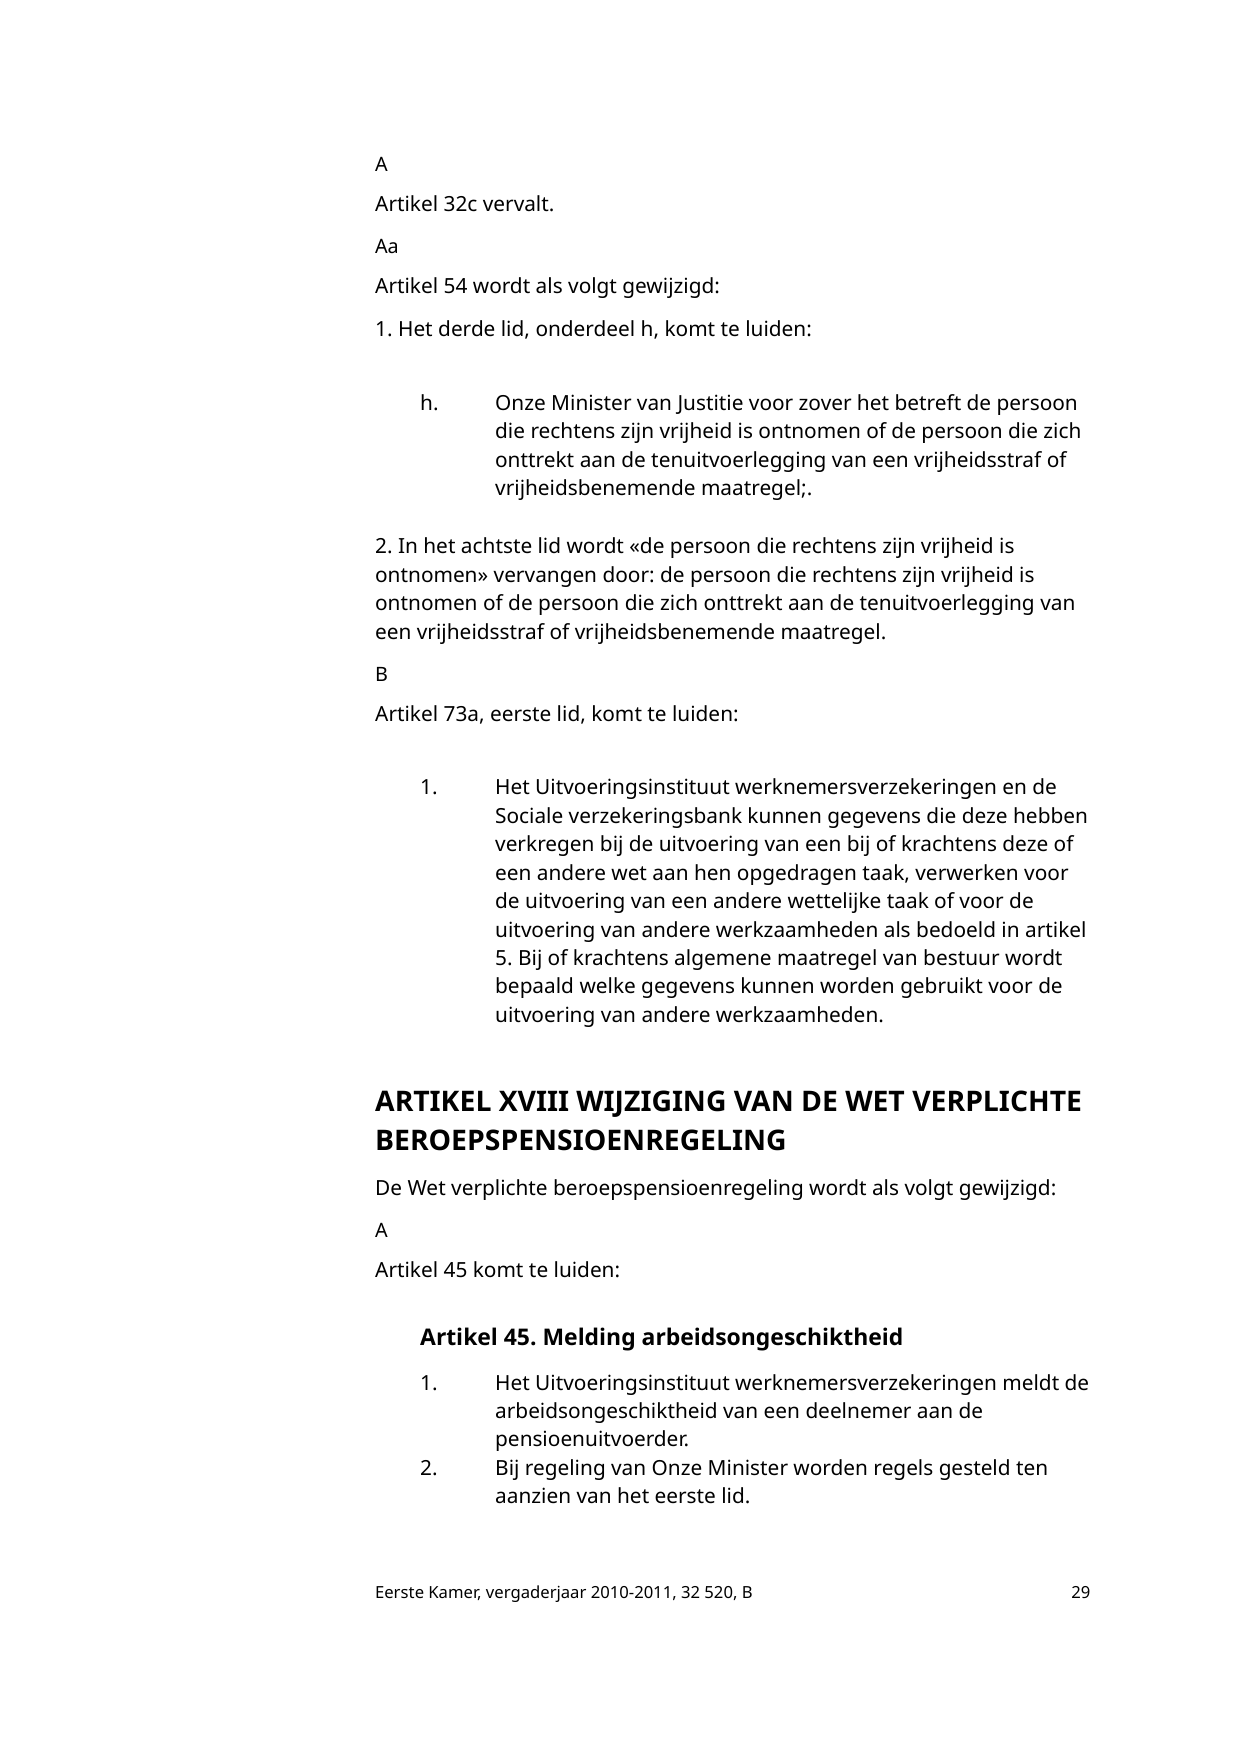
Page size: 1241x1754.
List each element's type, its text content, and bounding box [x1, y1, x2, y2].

text Artikel 73a, eerste lid, komt te luiden: [375, 699, 1090, 727]
list Het Uitvoeringsinstituut werknemersverzekeringen meldt de arbeidsongeschiktheid van een deelnemer aan de pensioenuitvoerder. [420, 1368, 1090, 1453]
list Bij regeling van Onze Minister worden regels gesteld ten aanzien van het eerste lid. [420, 1453, 1090, 1510]
text B [375, 660, 1090, 687]
text Artikel 32c vervalt. [375, 189, 1090, 217]
text Artikel 54 wordt als volgt gewijzigd: [375, 271, 1090, 299]
text Aa [375, 232, 1090, 259]
text A [375, 1217, 1090, 1244]
subtitle Artikel 45. Melding arbeidsongeschiktheid [420, 1321, 1090, 1353]
text 2. In het achtste lid wordt «de persoon die rechtens zijn vrijheid is ontnomen» vervangen door: de persoon die rechtens zijn vrijheid is ontnomen of de persoon die zich onttrekt aan de tenuitvoerlegging van een vrijheidsstraf of vrijheidsbenemende maatregel. [375, 532, 1090, 645]
text De Wet verplichte beroepspensioenregeling wordt als volgt gewijzigd: [375, 1173, 1090, 1202]
list Het Uitvoeringsinstituut werknemersverzekeringen en de Sociale verzekeringsbank kunnen gegevens die deze hebben verkregen bij de uitvoering van een bij of krachtens deze of een andere wet aan hen opgedragen taak, verwerken voor de uitvoering van een andere wettelijke taak of voor de uitvoering van andere werkzaamheden als bedoeld in artikel 5. Bij of krachtens algemene maatregel van bestuur wordt bepaald welke gegevens kunnen worden gebruikt voor de uitvoering van andere werkzaamheden. [420, 772, 1090, 1028]
text Artikel 45 komt te luiden: [375, 1255, 1090, 1284]
list Onze Minister van Justitie voor zover het betreft de persoon die rechtens zijn vrijheid is ontnomen of de persoon die zich onttrekt aan de tenuitvoerlegging van een vrijheidsstraf of vrijheidsbenemende maatregel;. [420, 388, 1090, 502]
text 1. Het derde lid, onderdeel h, komt te luiden: [375, 314, 1090, 343]
text A [375, 150, 1090, 177]
subtitle ARTIKEL XVIII WIJZIGING VAN DE WET VERPLICHTE BEROEPSPENSIOENREGELING [375, 1081, 1090, 1158]
